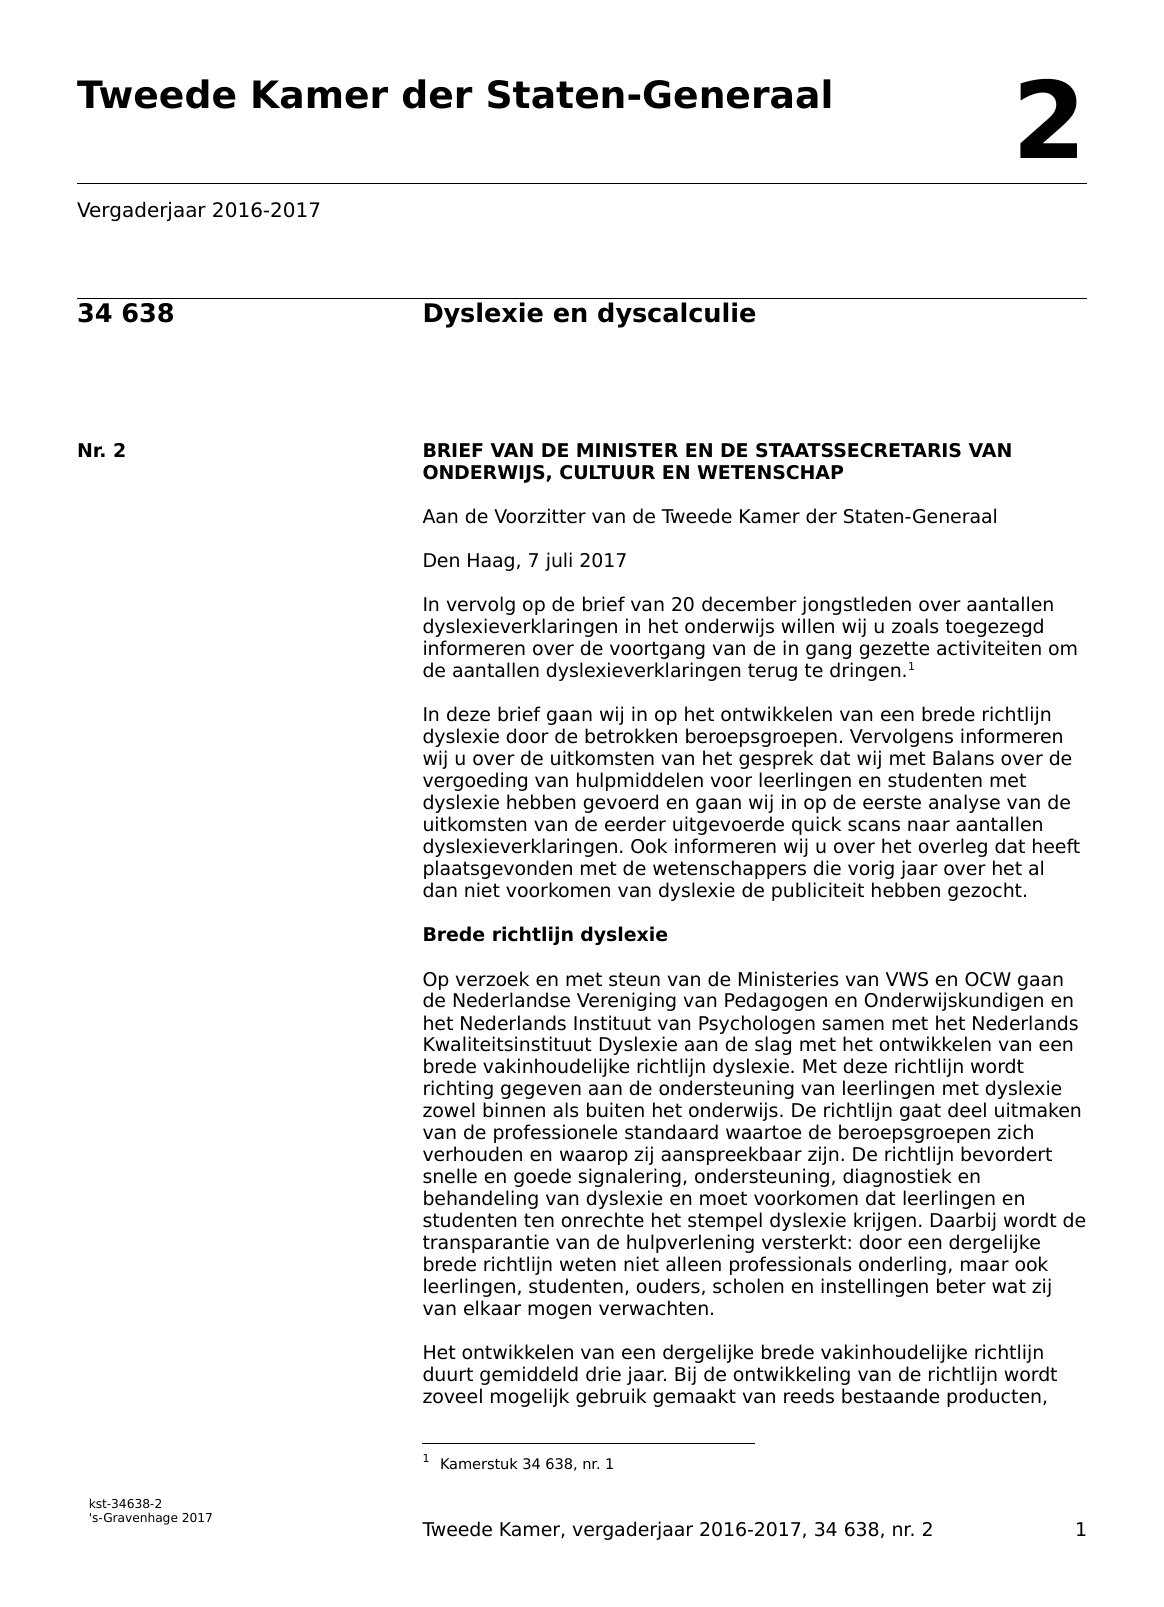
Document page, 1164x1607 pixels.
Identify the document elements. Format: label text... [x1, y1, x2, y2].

table_cell Vergaderjaar 2016-2017 [77, 184, 1087, 298]
subtitle Brede richtlijn dyslexie [422, 924, 1087, 946]
subtitle 34 638 Dyslexie en dyscalculie [77, 299, 1087, 329]
text Den Haag, 7 juli 2017 [422, 550, 1087, 572]
text Aan de Voorzitter van de Tweede Kamer der Staten-Generaal [422, 506, 1087, 528]
text Op verzoek en met steun van de Ministeries van VWS en OCW gaan de Nederlandse Vereniging van Pedagogen en Onderwijskundigen en het Nederlands Instituut van Psychologen samen met het Nederlands Kwaliteitsinstituut Dyslexie aan de slag met het ontwikkelen van een brede vakinhoudelijke richtlijn dyslexie. Met deze richtlijn wordt richting gegeven aan de ondersteuning van leerlingen met dyslexie zowel binnen als buiten het onderwijs. De richtlijn gaat deel uitmaken van de professionele standaard waartoe de beroepsgroepen zich verhouden en waarop zij aanspreekbaar zijn. De richtlijn bevordert snelle en goede signalering, ondersteuning, diagnostiek en behandeling van dyslexie en moet voorkomen dat leerlingen en studenten ten onrechte het stempel dyslexie krijgen. Daarbij wordt de transparantie van de hulpverlening versterkt: door een dergelijke brede richtlijn weten niet alleen professionals onderling, maar ook leerlingen, studenten, ouders, scholen en instellingen beter wat zij van elkaar mogen verwachten. [422, 968, 1087, 1320]
text In vervolg op de brief van 20 december jongstleden over aantallen dyslexieverklaringen in het onderwijs willen wij u zoals toegezegd informeren over de voortgang van de in gang gezette activiteiten om de aantallen dyslexieverklaringen terug te dringen. [422, 594, 1087, 682]
subtitle Nr. 2 BRIEF VAN DE MINISTER EN DE STAATSSECRETARIS VAN ONDERWIJS, CULTUUR EN WETENSCHAP [77, 440, 1087, 484]
text kst-34638-2 [88, 1497, 323, 1511]
table_header Tweede Kamer der Staten-Generaal [77, 59, 886, 183]
text In deze brief gaan wij in op het ontwikkelen van een brede richtlijn dyslexie door de betrokken beroepsgroepen. Vervolgens informeren wij u over de uitkomsten van het gesprek dat wij met Balans over de vergoeding van hulpmiddelen voor leerlingen en studenten met dyslexie hebben gevoerd en gaan wij in op de eerste analyse van de uitkomsten van de eerder uitgevoerde quick scans naar aantallen dyslexieverklaringen. Ook informeren wij u over het overleg dat heeft plaatsgevonden met de wetenschappers die vorig jaar over het al dan niet voorkomen van dyslexie de publiciteit hebben gezocht. [422, 704, 1087, 902]
table_header 2 [886, 59, 1087, 183]
text Het ontwikkelen van een dergelijke brede vakinhoudelijke richtlijn duurt gemiddeld drie jaar. Bij de ontwikkeling van de richtlijn wordt zoveel mogelijk gebruik gemaakt van reeds bestaande producten, [422, 1342, 1087, 1408]
text 's-Gravenhage 2017 [88, 1511, 323, 1525]
text Kamerstuk 34 638, nr. 1 [422, 1452, 1087, 1474]
